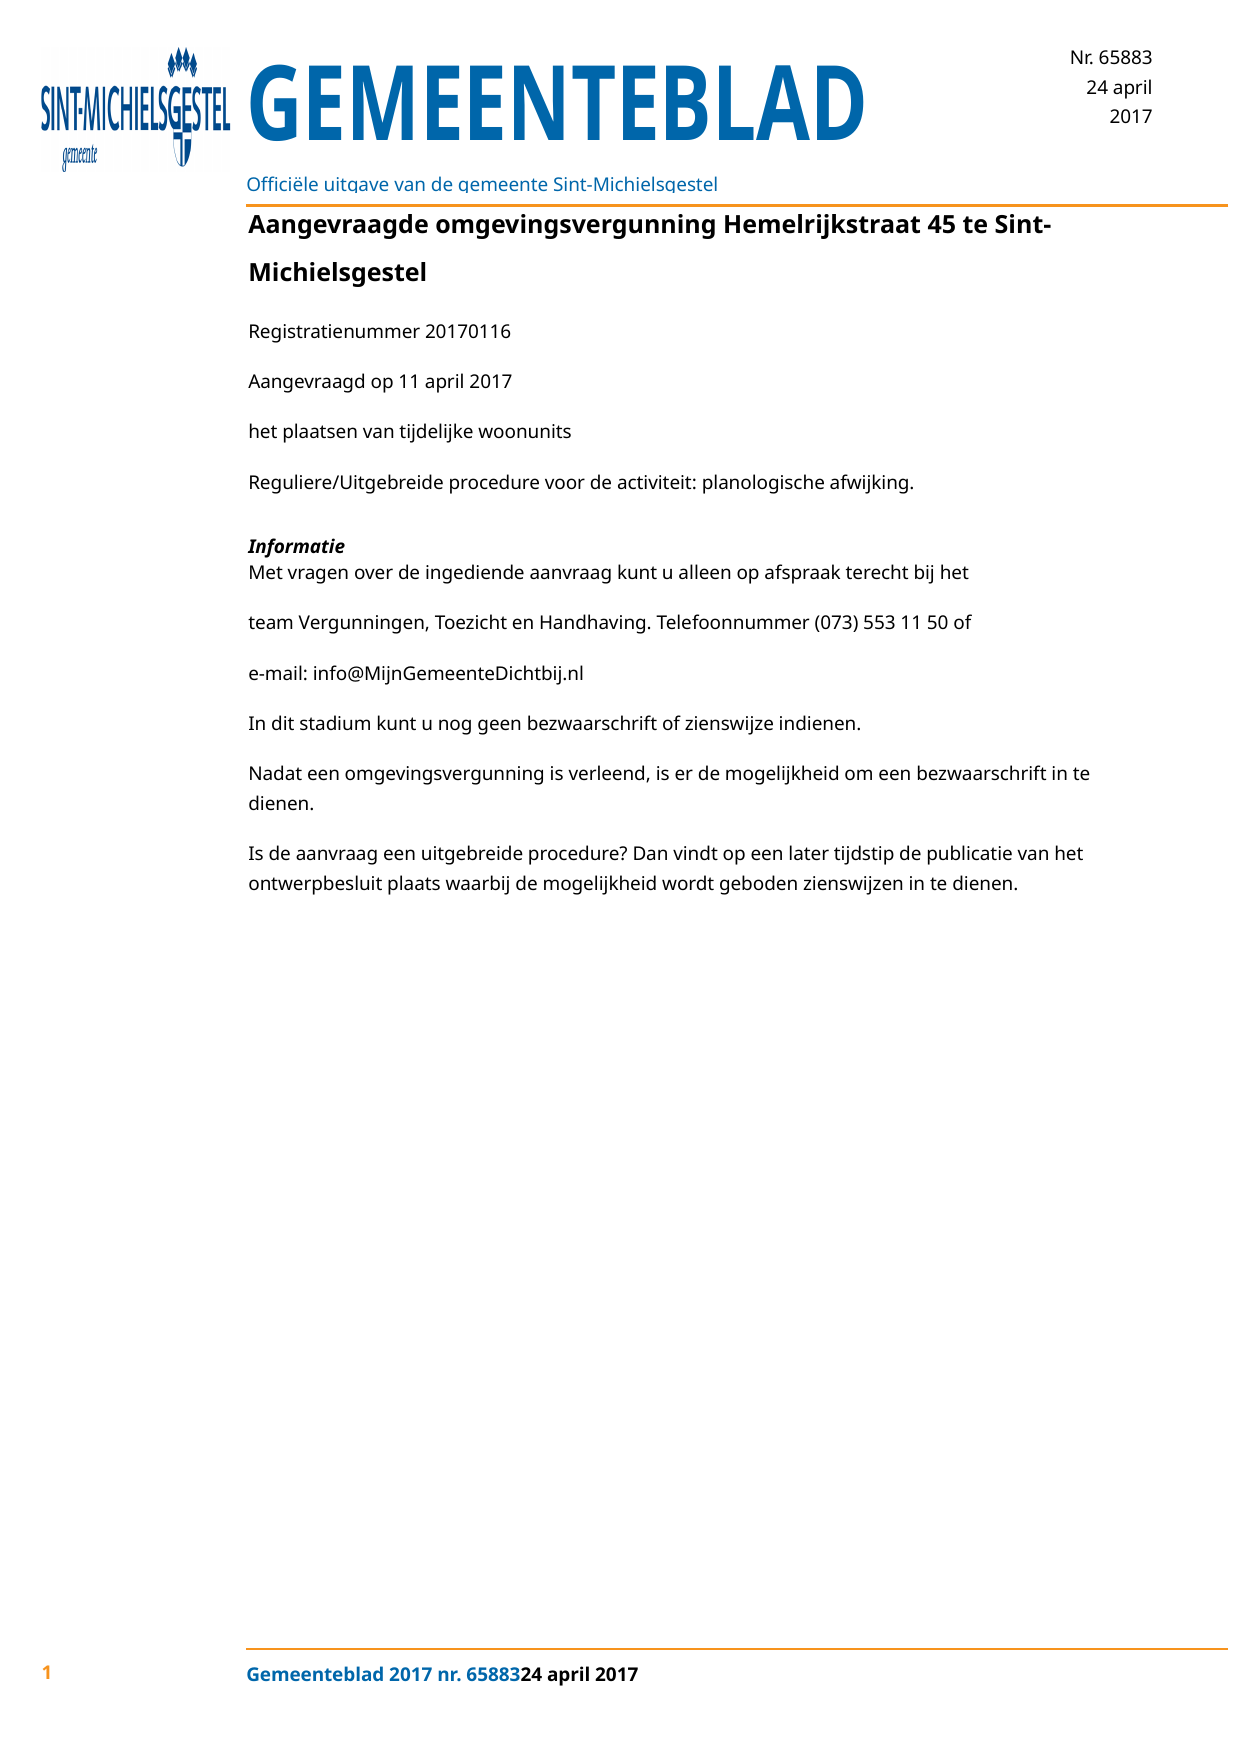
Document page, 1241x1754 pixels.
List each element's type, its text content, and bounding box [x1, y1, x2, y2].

text In dit stadium kunt u nog geen bezwaarschrift of zienswijze indienen. [248, 710, 1152, 736]
text het plaatsen van tijdelijke woonunits [248, 419, 1152, 444]
text Is de aanvraag een uitgebreide procedure? Dan vindt op een later tijdstip de publicatie van het ontwerpbesluit plaats waarbij de mogelijkheid wordt geboden zienswijzen in te dienen. [248, 841, 1152, 896]
text Registratienummer 20170116 [248, 318, 1152, 344]
text Reguliere/Uitgebreide procedure voor de activiteit: planologische afwijking. [248, 469, 1152, 495]
picture [41, 47, 231, 172]
text Aangevraagd op 11 april 2017 [248, 368, 1152, 394]
text Met vragen over de ingediende aanvraag kunt u alleen op afspraak terecht bij het [248, 559, 1152, 584]
text Nadat een omgevingsvergunning is verleend, is er de mogelijkheid om een bezwaarschrift in te dienen. [248, 761, 1152, 816]
text team Vergunningen, Toezicht en Handhaving. Telefoonnummer (073) 553 11 50 of [248, 609, 1152, 635]
text Informatie [248, 533, 1152, 559]
text e-mail: info@MijnGemeenteDichtbij.nl [248, 660, 1152, 685]
text Aangevraagde omgevingsvergunning Hemelrijkstraat 45 te Sint-Michielsgestel [248, 207, 1152, 288]
